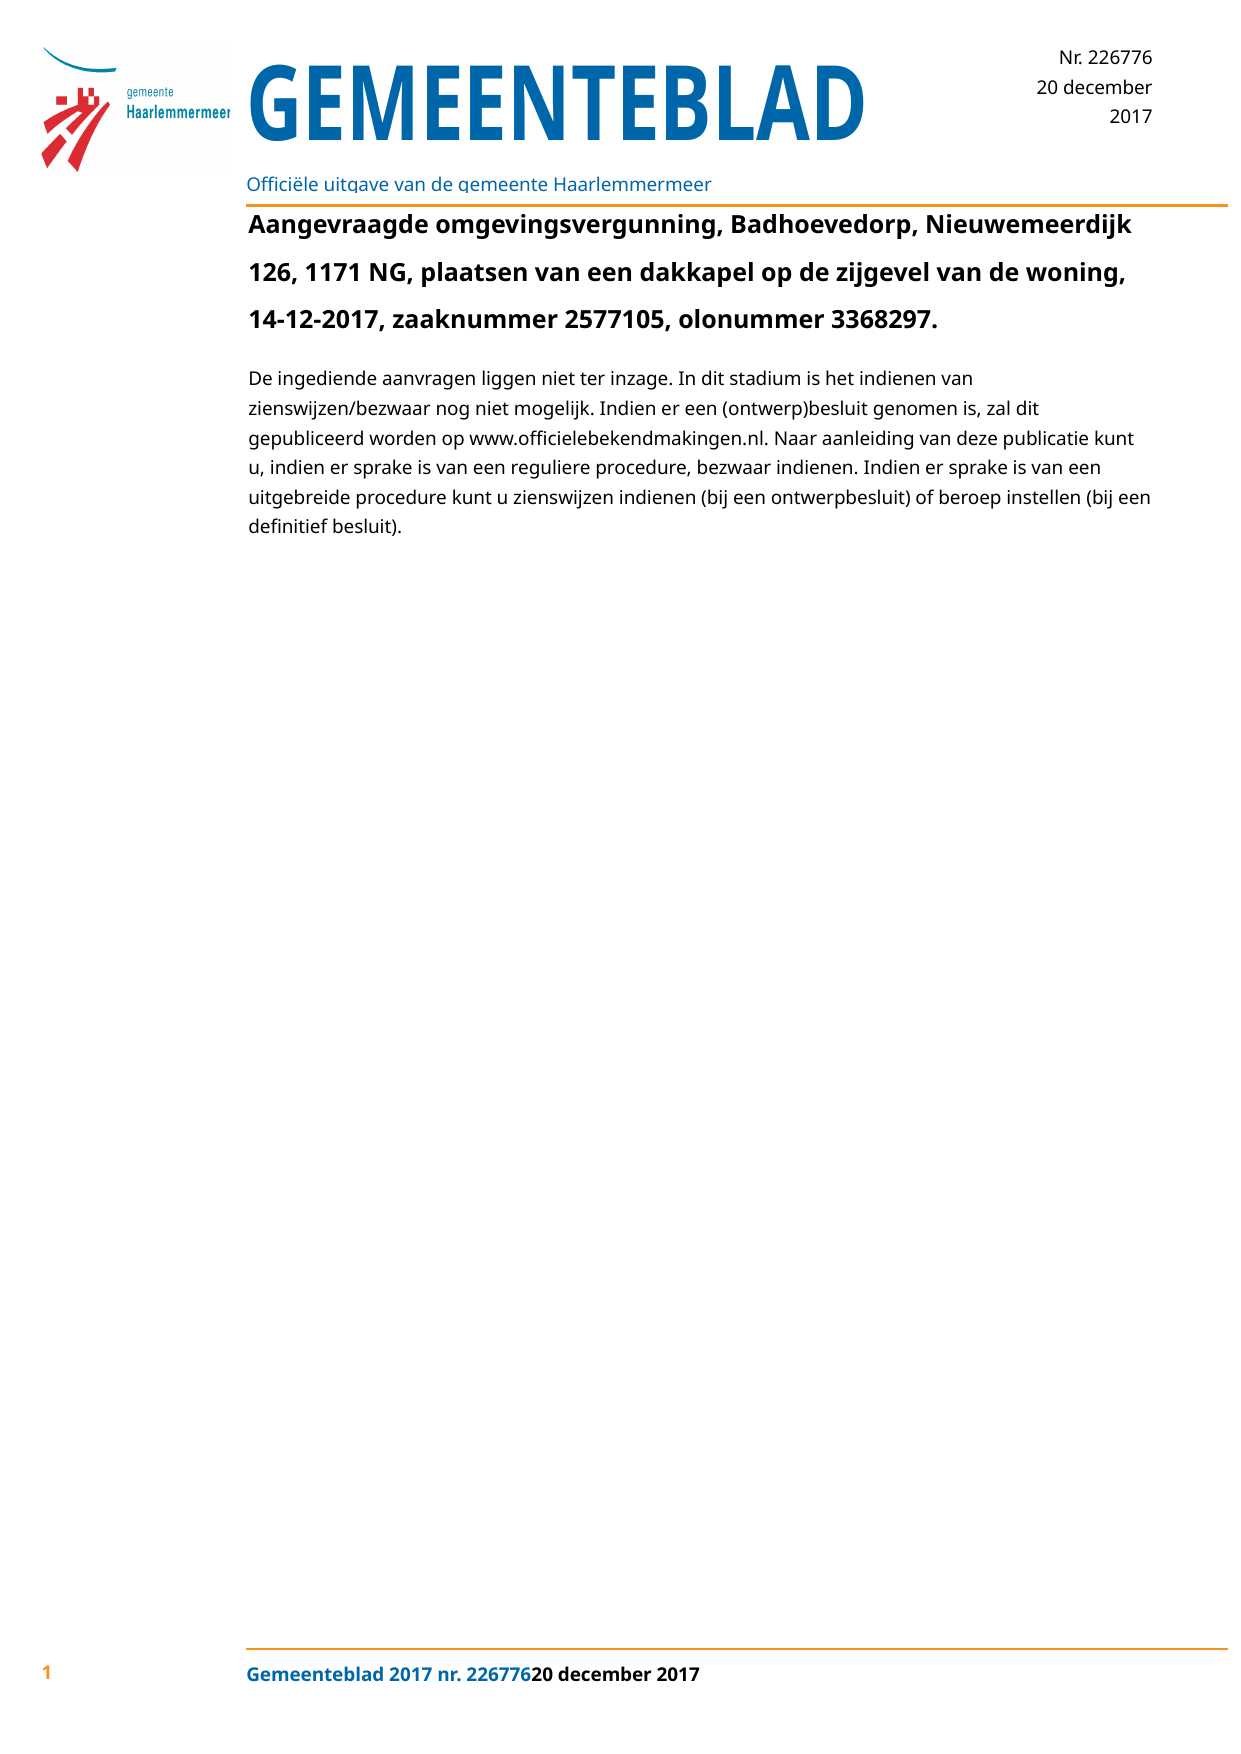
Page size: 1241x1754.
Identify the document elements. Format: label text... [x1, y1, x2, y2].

text Aangevraagde omgevingsvergunning, Badhoevedorp, Nieuwemeerdijk 126, 1171 NG, plaatsen van een dakkapel op de zijgevel van de woning, 14-12-2017, zaaknummer 2577105, olonummer 3368297. [248, 207, 1152, 336]
text De ingediende aanvragen liggen niet ter inzage. In dit stadium is het indienen van zienswijzen/bezwaar nog niet mogelijk. Indien er een (ontwerp)besluit genomen is, zal dit gepubliceerd worden op www.officielebekendmakingen.nl. Naar aanleiding van deze publicatie kunt u, indien er sprake is van een reguliere procedure, bezwaar indienen. Indien er sprake is van een uitgebreide procedure kunt u zienswijzen indienen (bij een ontwerpbesluit) of beroep instellen (bij een definitief besluit). [248, 366, 1152, 539]
picture [41, 47, 231, 172]
